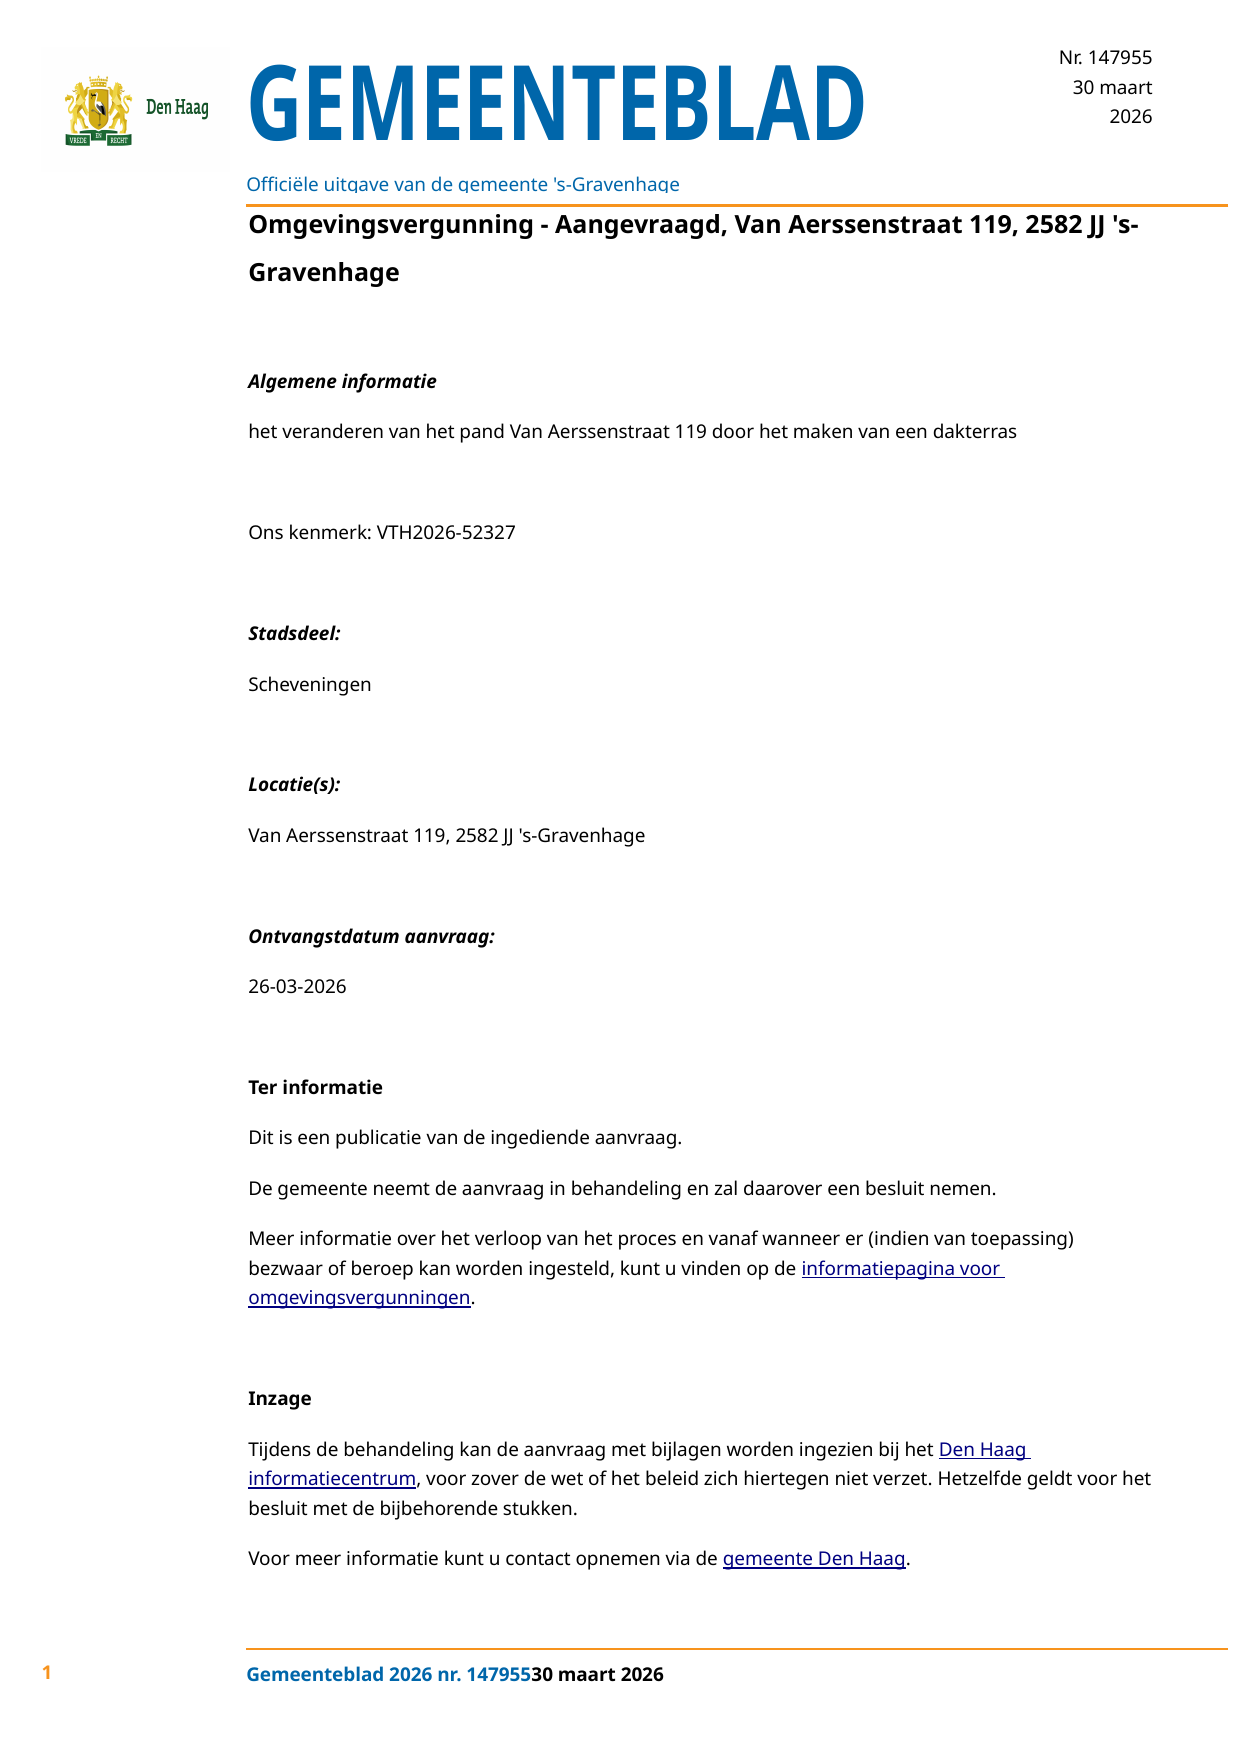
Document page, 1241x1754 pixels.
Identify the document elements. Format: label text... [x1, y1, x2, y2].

text Scheveningen [248, 671, 1152, 697]
picture [41, 47, 231, 172]
text Ons kenmerk: VTH2026-52327 [248, 519, 1152, 545]
text 26-03-2026 [248, 973, 1152, 999]
text Dit is een publicatie van de ingediende aanvraag. [248, 1124, 1152, 1150]
text Voor meer informatie kunt u contact opnemen via de gemeente Den Haag. [248, 1545, 1152, 1571]
text Inzage [248, 1385, 1152, 1411]
text Tijdens de behandeling kan de aanvraag met bijlagen worden ingezien bij het Den Haag informatiecentrum, voor zover de wet of het beleid zich hiertegen niet verzet. Hetzelfde geldt voor het besluit met de bijbehorende stukken. [248, 1436, 1152, 1521]
text De gemeente neemt de aanvraag in behandeling en zal daarover een besluit nemen. [248, 1175, 1152, 1201]
text Ontvangstdatum aanvraag: [248, 923, 1152, 949]
text Algemene informatie [248, 368, 1152, 394]
text Ter informatie [248, 1074, 1152, 1100]
text Van Aerssenstraat 119, 2582 JJ 's-Gravenhage [248, 822, 1152, 848]
text Locatie(s): [248, 772, 1152, 797]
text Meer informatie over het verloop van het proces en vanaf wanneer er (indien van toepassing) bezwaar of beroep kan worden ingesteld, kunt u vinden op de informatiepagina voor omgevingsvergunningen. [248, 1225, 1152, 1310]
text Omgevingsvergunning - Aangevraagd, Van Aerssenstraat 119, 2582 JJ 's-Gravenhage [248, 207, 1152, 288]
text het veranderen van het pand Van Aerssenstraat 119 door het maken van een dakterras [248, 419, 1152, 444]
text Stadsdeel: [248, 620, 1152, 646]
